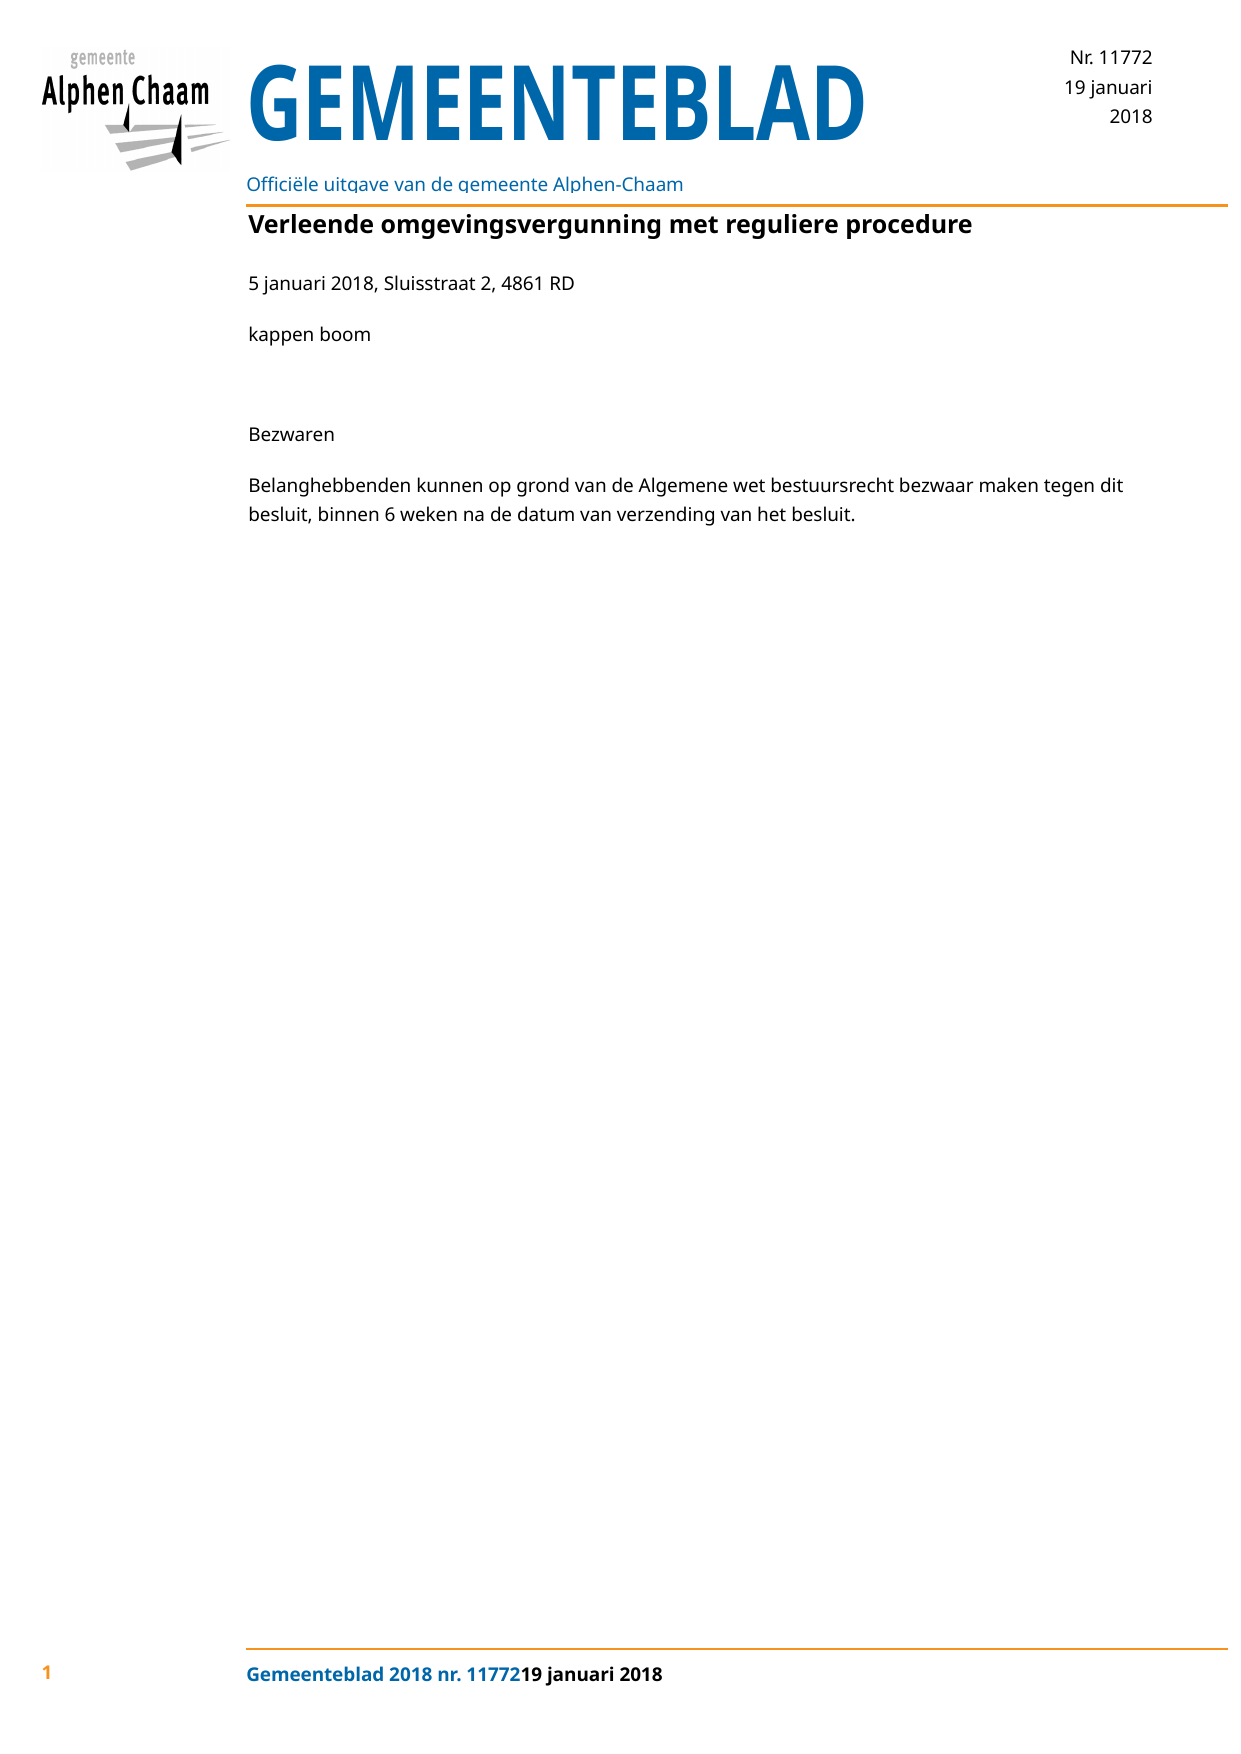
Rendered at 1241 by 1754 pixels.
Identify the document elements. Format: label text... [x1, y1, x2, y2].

picture [41, 47, 231, 172]
text Bezwaren [248, 422, 1152, 447]
text kappen boom [248, 321, 1152, 346]
text Verleende omgevingsvergunning met reguliere procedure [248, 207, 1152, 241]
text Belanghebbenden kunnen op grond van de Algemene wet bestuursrecht bezwaar maken tegen dit besluit, binnen 6 weken na de datum van verzending van het besluit. [248, 472, 1152, 527]
text 5 januari 2018, Sluisstraat 2, 4861 RD [248, 270, 1152, 296]
